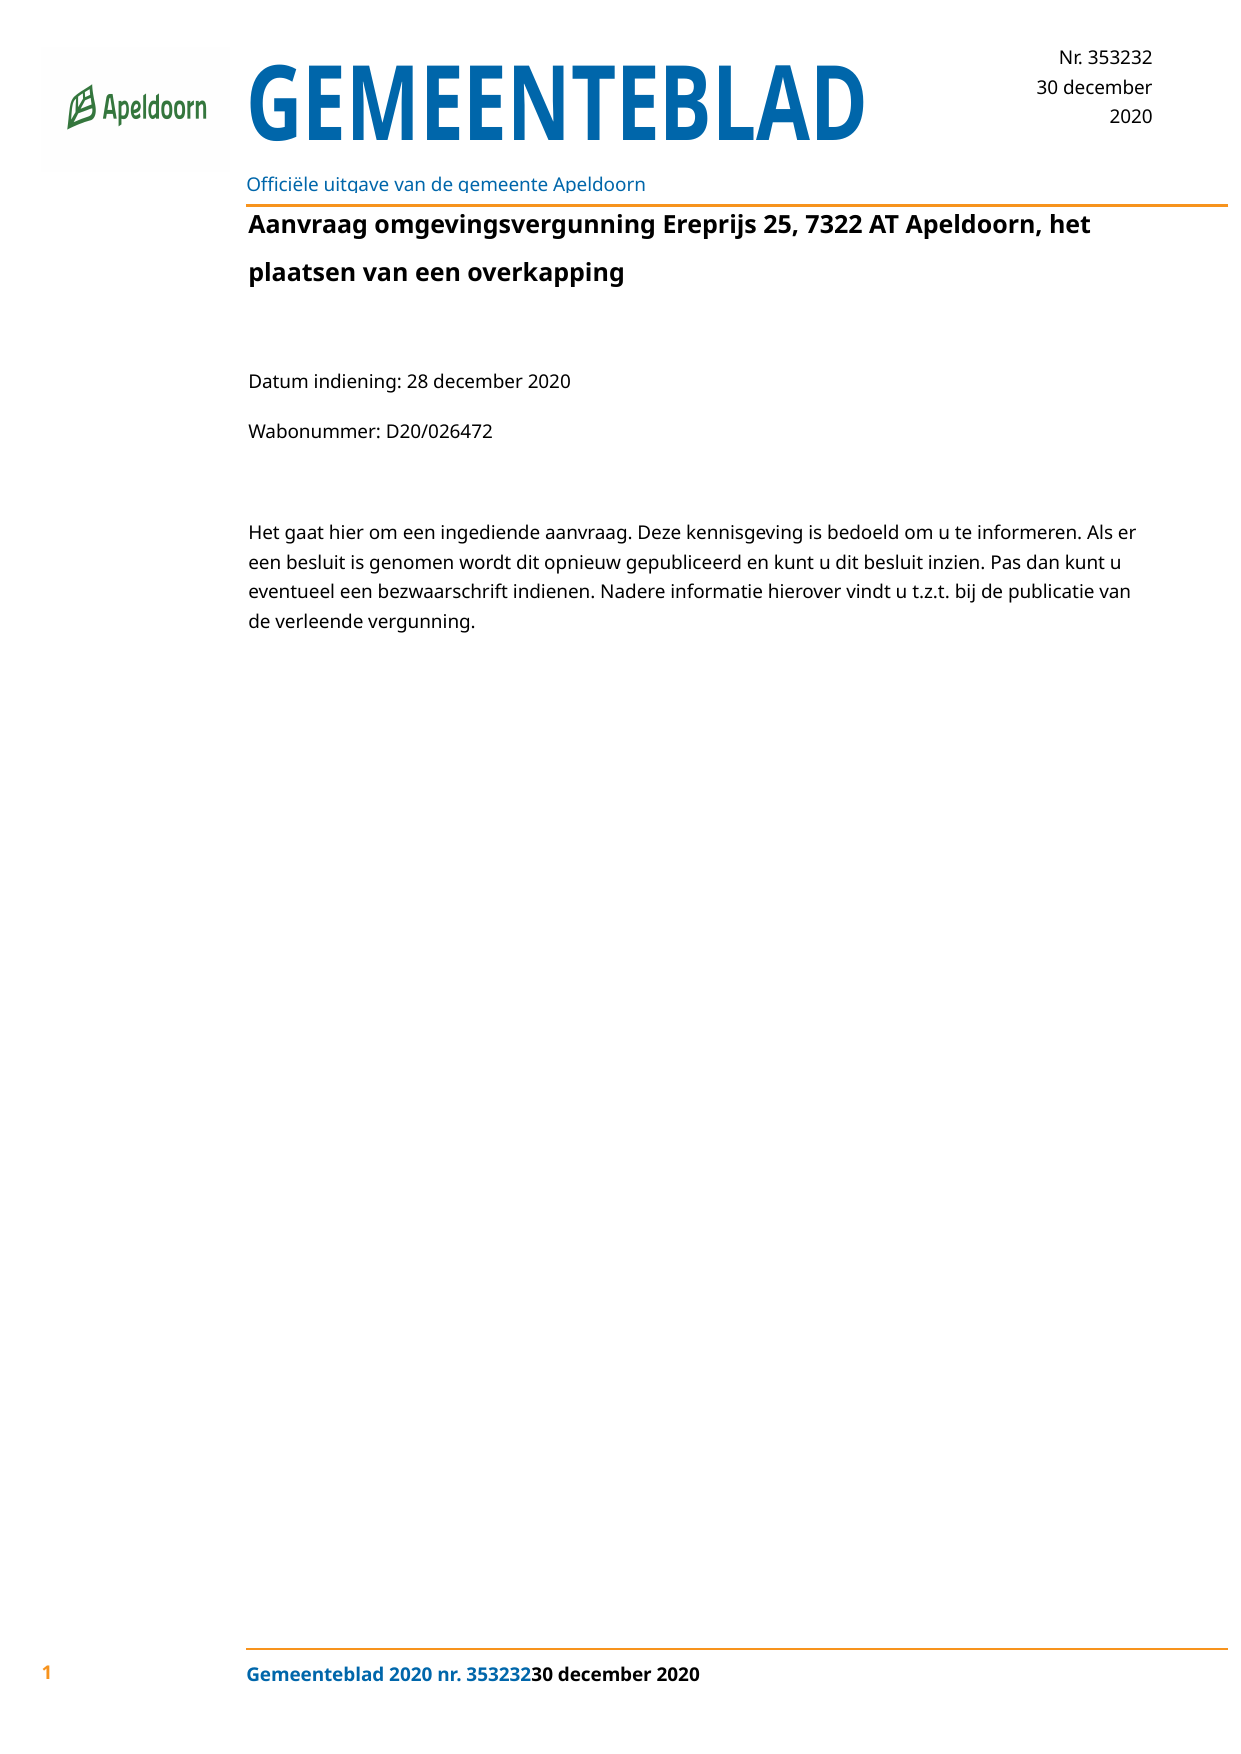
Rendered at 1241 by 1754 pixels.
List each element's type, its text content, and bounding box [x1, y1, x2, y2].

picture [41, 47, 231, 172]
text Aanvraag omgevingsvergunning Ereprijs 25, 7322 AT Apeldoorn, het plaatsen van een overkapping [248, 207, 1152, 288]
text Wabonummer: D20/026472 [248, 419, 1152, 444]
text Datum indiening: 28 december 2020 [248, 368, 1152, 394]
text Het gaat hier om een ingediende aanvraag. Deze kennisgeving is bedoeld om u te informeren. Als er een besluit is genomen wordt dit opnieuw gepubliceerd en kunt u dit besluit inzien. Pas dan kunt u eventueel een bezwaarschrift indienen. Nadere informatie hierover vindt u t.z.t. bij de publicatie van de verleende vergunning. [248, 519, 1152, 634]
